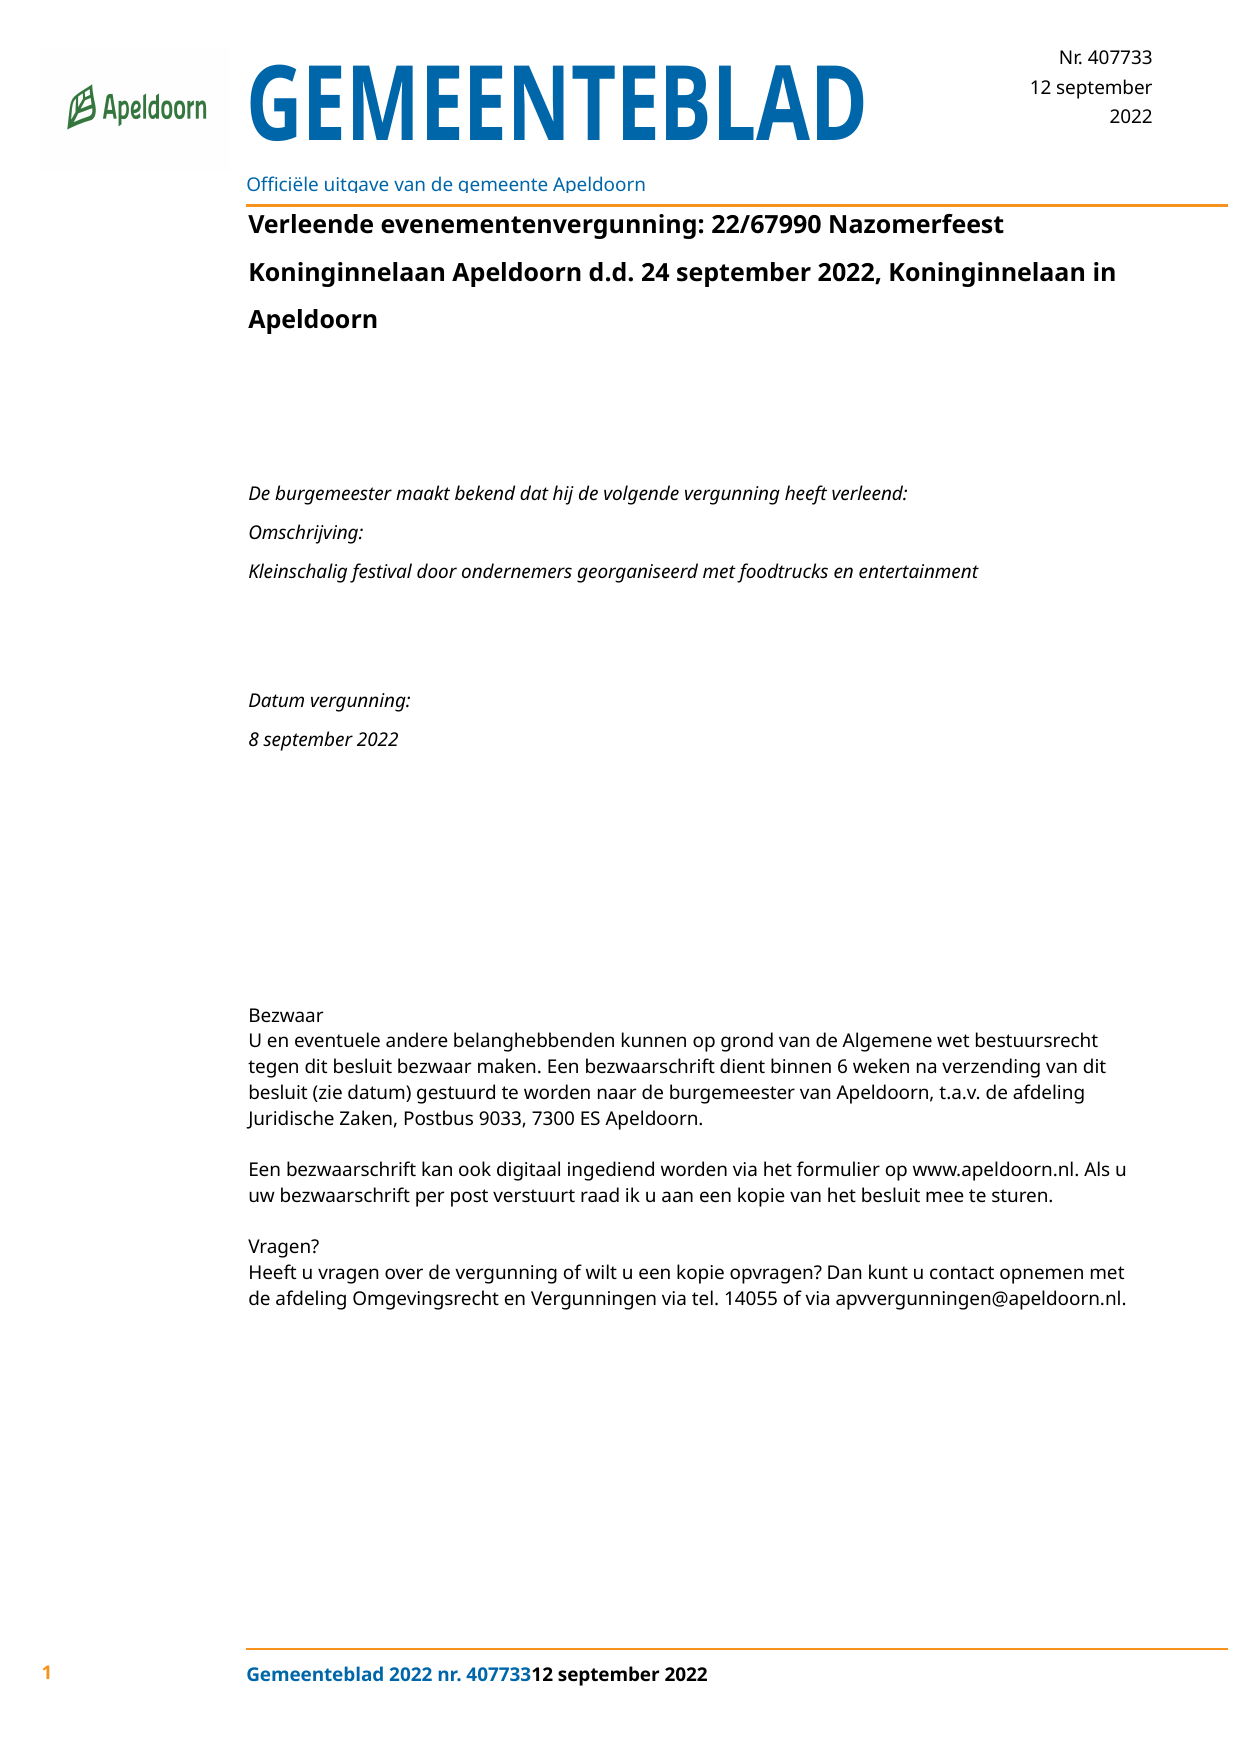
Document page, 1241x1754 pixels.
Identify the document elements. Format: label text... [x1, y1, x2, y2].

text 8 september 2022 [248, 727, 1152, 752]
text Heeft u vragen over de vergunning of wilt u een kopie opvragen? Dan kunt u contact opnemen met de afdeling Omgevingsrecht en Vergunningen via tel. 14055 of via apvvergunningen@apeldoorn.nl. [248, 1259, 1152, 1311]
text Verleende evenementenvergunning: 22/67990 Nazomerfeest Koninginnelaan Apeldoorn d.d. 24 september 2022, Koninginnelaan in Apeldoorn [248, 207, 1152, 336]
text Omschrijving: [248, 519, 1152, 545]
text De burgemeester maakt bekend dat hij de volgende vergunning heeft verleend: [248, 480, 1152, 506]
picture [41, 47, 231, 172]
text Vragen? [248, 1233, 1152, 1259]
text Kleinschalig festival door ondernemers georganiseerd met foodtrucks en entertainment [248, 558, 1152, 584]
text Bezwaar [248, 1002, 1152, 1028]
text Een bezwaarschrift kan ook digitaal ingediend worden via het formulier op www.apeldoorn.nl. Als u uw bezwaarschrift per post verstuurt raad ik u aan een kopie van het besluit mee te sturen. [248, 1156, 1152, 1208]
text U en eventuele andere belanghebbenden kunnen op grond van de Algemene wet bestuursrecht tegen dit besluit bezwaar maken. Een bezwaarschrift dient binnen 6 weken na verzending van dit besluit (zie datum) gestuurd te worden naar de burgemeester van Apeldoorn, t.a.v. de afdeling Juridische Zaken, Postbus 9033, 7300 ES Apeldoorn. [248, 1028, 1152, 1131]
text Datum vergunning: [248, 687, 1152, 713]
